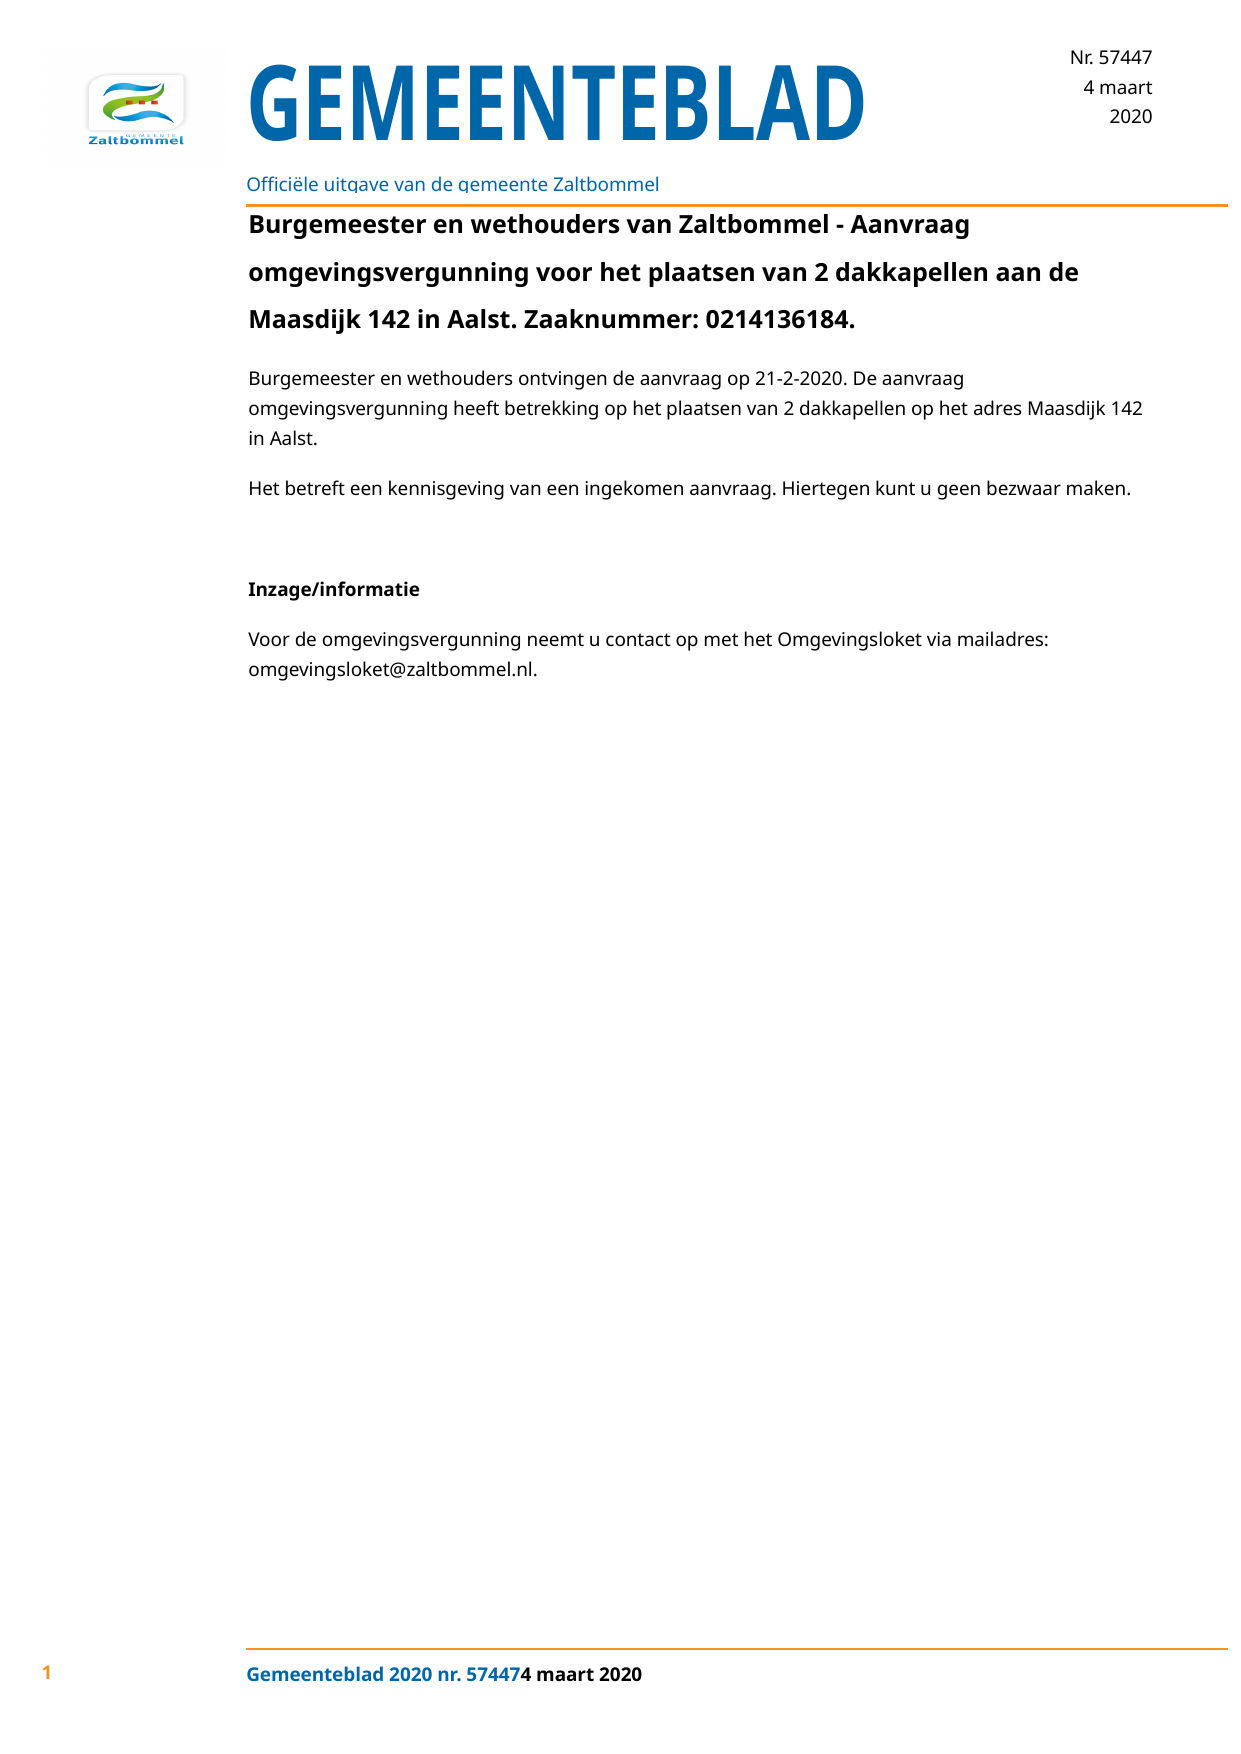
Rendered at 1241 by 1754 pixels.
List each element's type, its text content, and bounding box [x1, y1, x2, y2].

text Burgemeester en wethouders ontvingen de aanvraag op 21-2-2020. De aanvraag omgevingsvergunning heeft betrekking op het plaatsen van 2 dakkapellen op het adres Maasdijk 142 in Aalst. [248, 366, 1152, 450]
text Burgemeester en wethouders van Zaltbommel - Aanvraag omgevingsvergunning voor het plaatsen van 2 dakkapellen aan de Maasdijk 142 in Aalst. Zaaknummer: 0214136184. [248, 207, 1152, 336]
text Voor de omgevingsvergunning neemt u contact op met het Omgevingsloket via mailadres: omgevingsloket@zaltbommel.nl. [248, 626, 1152, 682]
text Inzage/informatie [248, 576, 1152, 602]
text Het betreft een kennisgeving van een ingekomen aanvraag. Hiertegen kunt u geen bezwaar maken. [248, 475, 1152, 501]
picture [41, 47, 231, 172]
